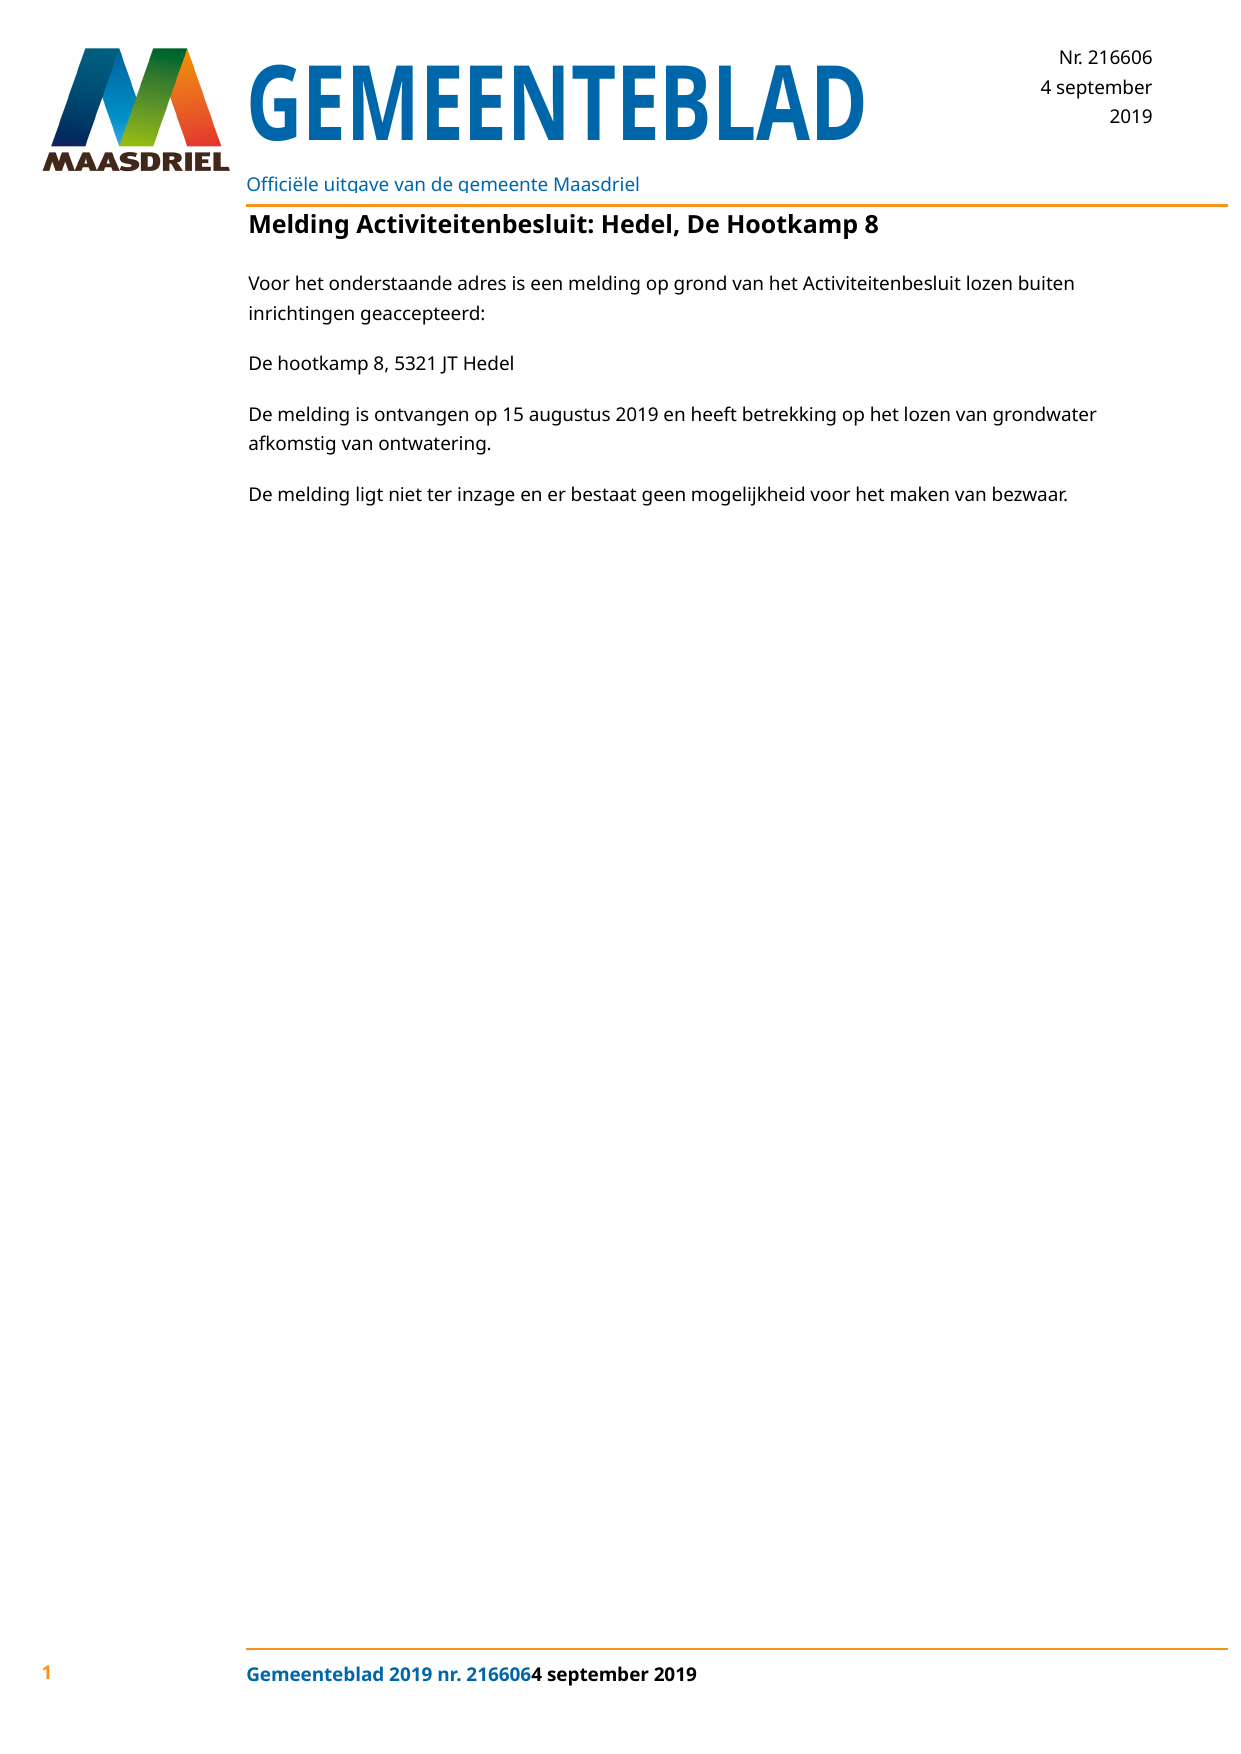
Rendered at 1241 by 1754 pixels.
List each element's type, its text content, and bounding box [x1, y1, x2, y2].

picture [41, 47, 231, 172]
text Voor het onderstaande adres is een melding op grond van het Activiteitenbesluit lozen buiten inrichtingen geaccepteerd: [248, 270, 1152, 326]
text De melding ligt niet ter inzage en er bestaat geen mogelijkheid voor het maken van bezwaar. [248, 481, 1152, 506]
text De hootkamp 8, 5321 JT Hedel [248, 350, 1152, 376]
text De melding is ontvangen op 15 augustus 2019 en heeft betrekking op het lozen van grondwater afkomstig van ontwatering. [248, 401, 1152, 456]
text Melding Activiteitenbesluit: Hedel, De Hootkamp 8 [248, 207, 1152, 241]
